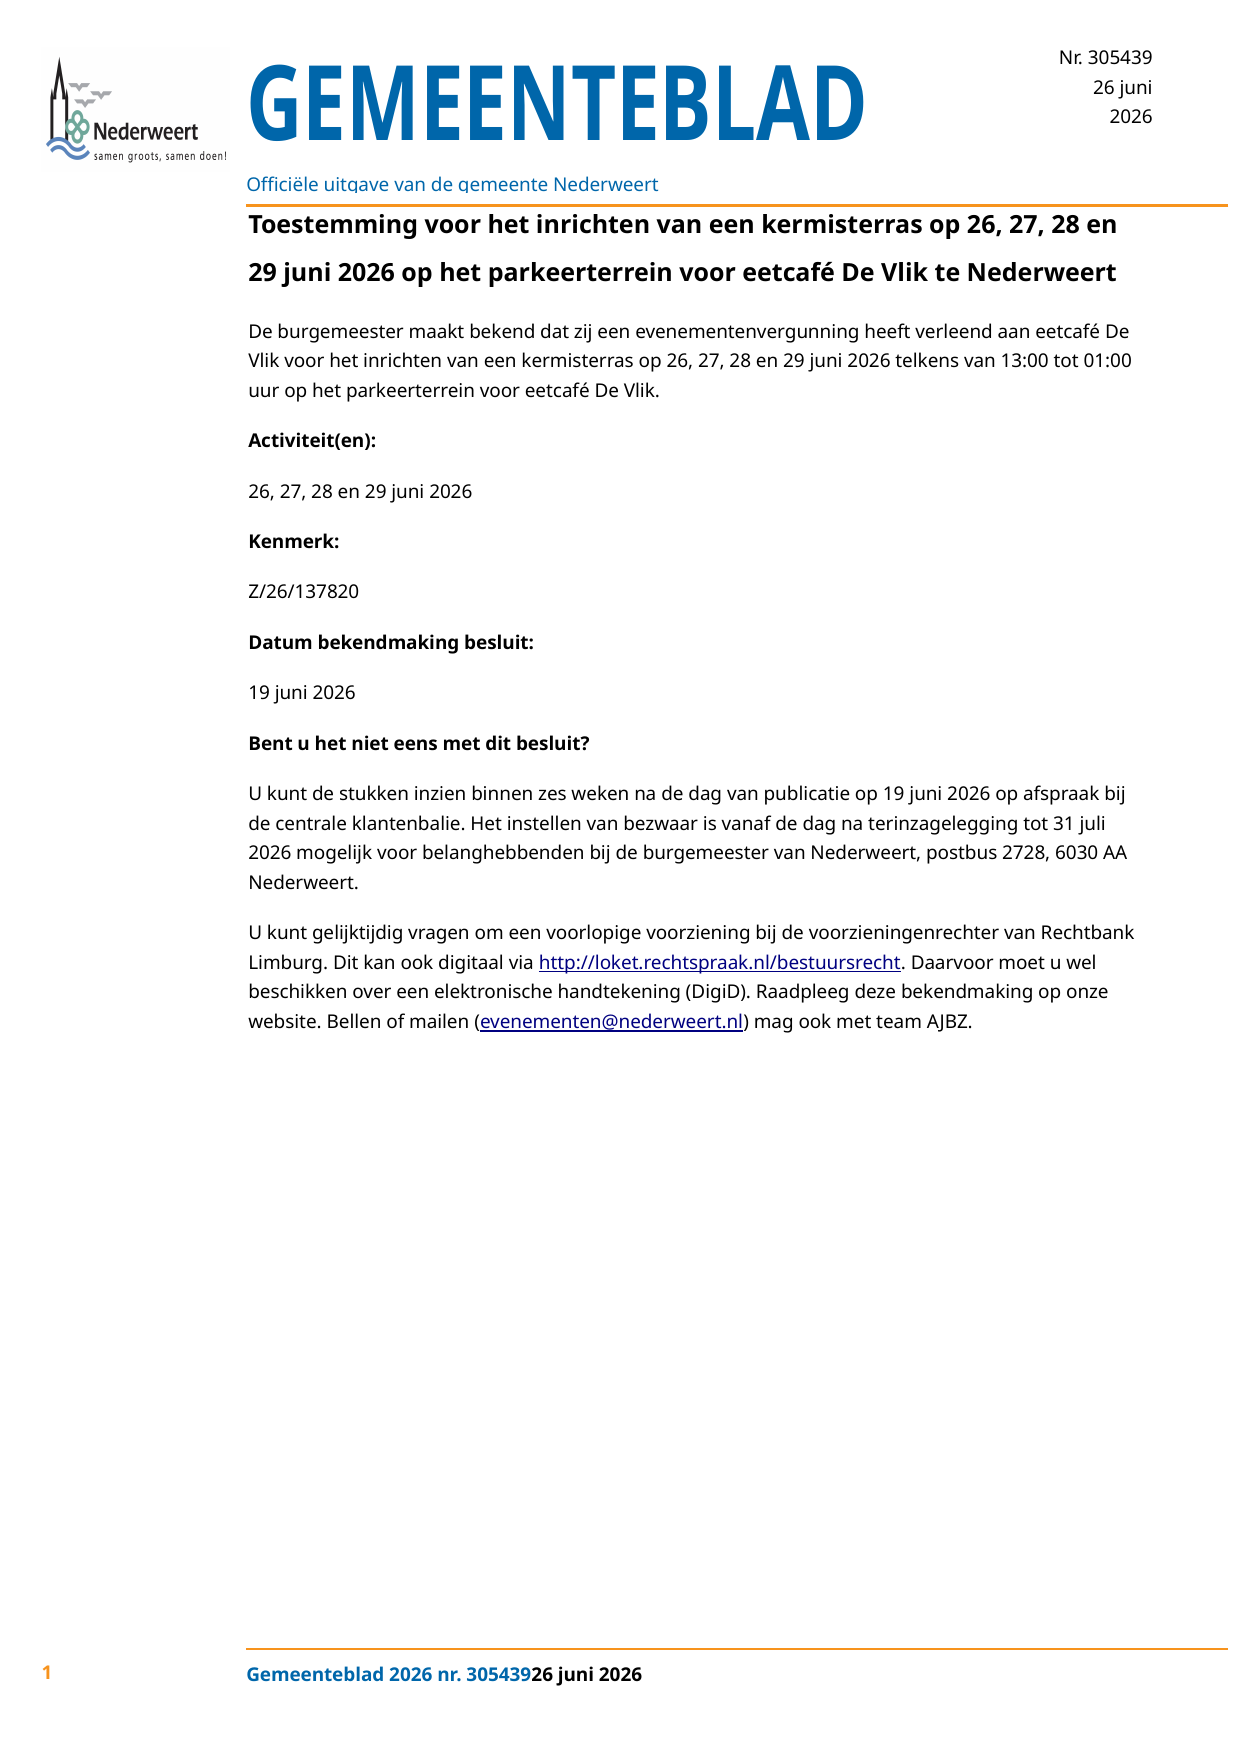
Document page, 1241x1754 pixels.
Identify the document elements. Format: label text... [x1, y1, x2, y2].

text 26, 27, 28 en 29 juni 2026 [248, 478, 1152, 504]
text U kunt gelijktijdig vragen om een voorlopige voorziening bij de voorzieningenrechter van Rechtbank Limburg. Dit kan ook digitaal via http://loket.rechtspraak.nl/bestuursrecht. Daarvoor moet u wel beschikken over een elektronische handtekening (DigiD). Raadpleeg deze bekendmaking op onze website. Bellen of mailen (evenementen@nederweert.nl) mag ook met team AJBZ. [248, 919, 1152, 1034]
text Kenmerk: [248, 528, 1152, 554]
picture [41, 47, 231, 172]
text U kunt de stukken inzien binnen zes weken na de dag van publicatie op 19 juni 2026 op afspraak bij de centrale klantenbalie. Het instellen van bezwaar is vanaf de dag na terinzagelegging tot 31 juli 2026 mogelijk voor belanghebbenden bij de burgemeester van Nederweert, postbus 2728, 6030 AA Nederweert. [248, 780, 1152, 895]
text Toestemming voor het inrichten van een kermisterras op 26, 27, 28 en 29 juni 2026 op het parkeerterrein voor eetcafé De Vlik te Nederweert [248, 207, 1152, 288]
text Z/26/137820 [248, 579, 1152, 604]
text Activiteit(en): [248, 427, 1152, 453]
text De burgemeester maakt bekend dat zij een evenementenvergunning heeft verleend aan eetcafé De Vlik voor het inrichten van een kermisterras op 26, 27, 28 en 29 juni 2026 telkens van 13:00 tot 01:00 uur op het parkeerterrein voor eetcafé De Vlik. [248, 318, 1152, 403]
text Datum bekendmaking besluit: [248, 629, 1152, 655]
text 19 juni 2026 [248, 679, 1152, 705]
text Bent u het niet eens met dit besluit? [248, 730, 1152, 756]
